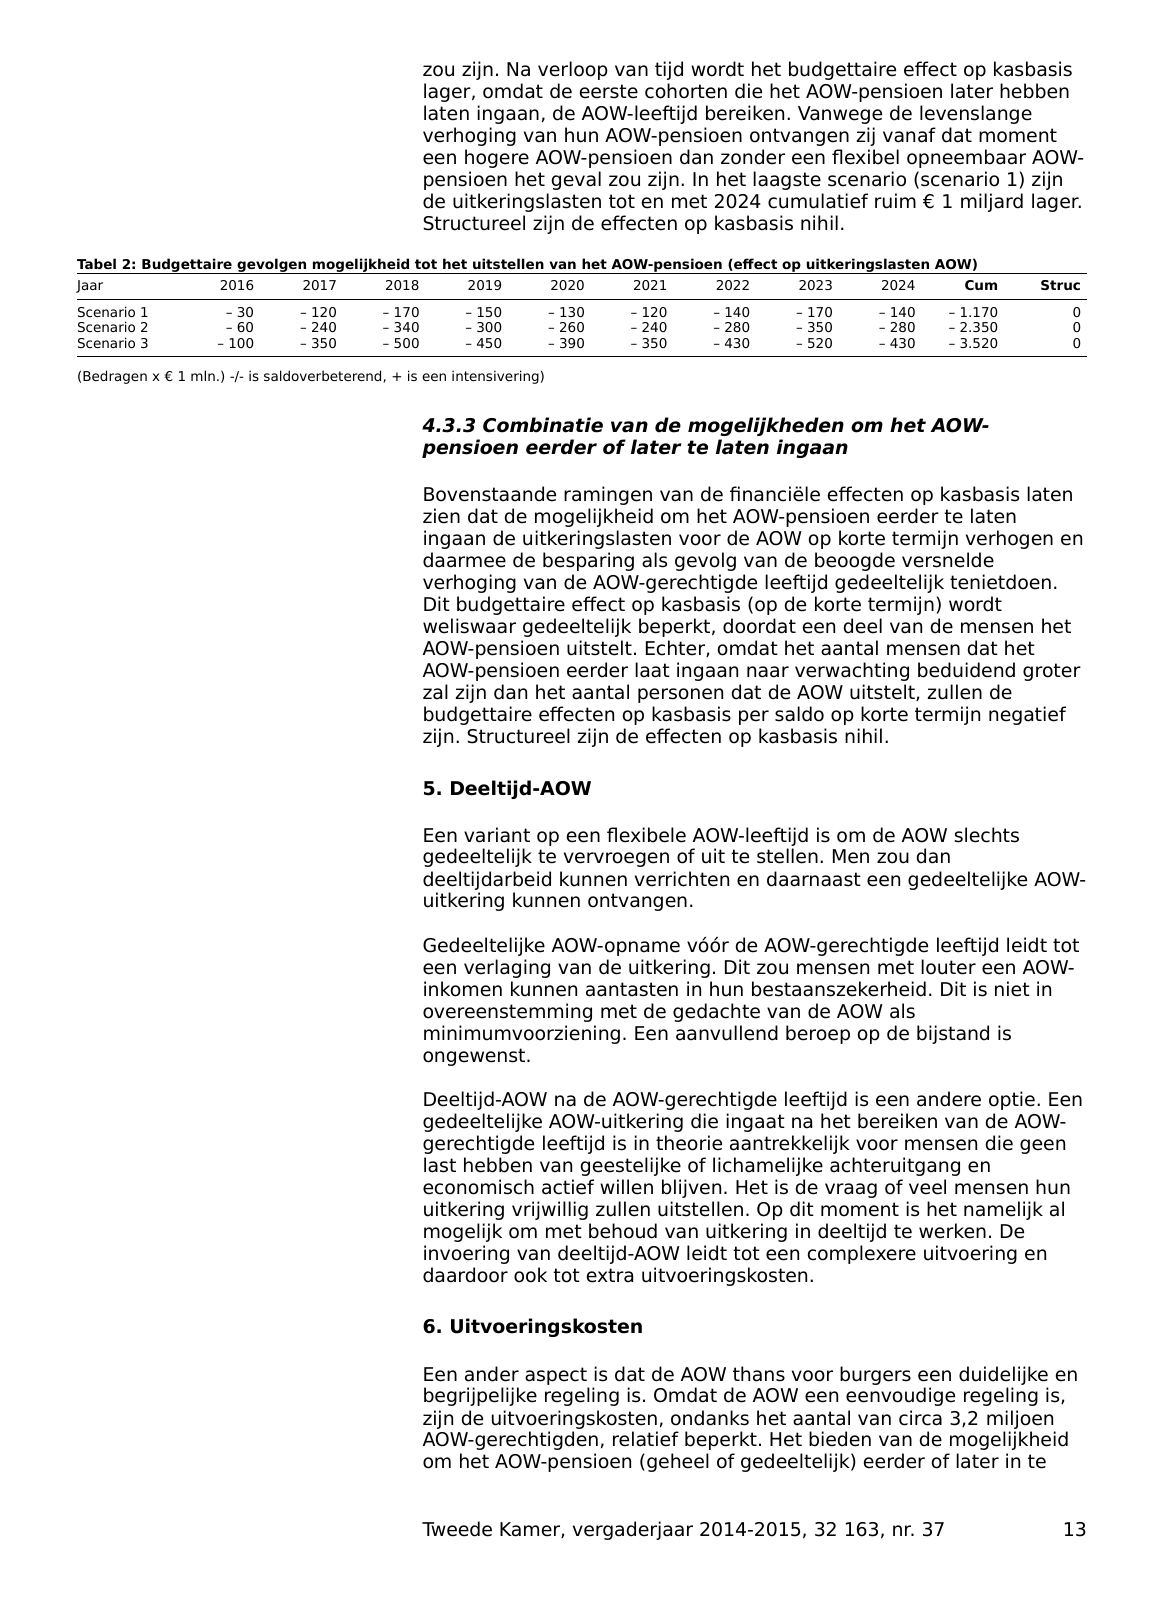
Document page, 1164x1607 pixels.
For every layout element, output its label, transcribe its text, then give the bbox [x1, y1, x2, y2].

table_cell – 100 [177, 336, 260, 356]
table_cell – 450 [425, 336, 508, 356]
table_cell – 2.350 [921, 320, 1004, 336]
table_cell Jaar [77, 274, 177, 299]
table_cell 2020 [508, 274, 591, 299]
table_cell 2016 [177, 274, 260, 299]
subtitle 6. Uitvoeringskosten [422, 1316, 1087, 1338]
text Een variant op een flexibele AOW-leeftijd is om de AOW slechts gedeeltelijk te vervroegen of uit te stellen. Men zou dan deeltijdarbeid kunnen verrichten en daarnaast een gedeeltelijke AOW-uitkering kunnen ontvangen. [422, 824, 1087, 912]
table_cell – 350 [756, 320, 838, 336]
subtitle 4.3.3 Combinatie van de mogelijkheden om het AOW-pensioen eerder of later te laten ingaan [422, 415, 1087, 459]
text Bovenstaande ramingen van de financiële effecten op kasbasis laten zien dat de mogelijkheid om het AOW-pensioen eerder te laten ingaan de uitkeringslasten voor de AOW op korte termijn verhogen en daarmee de besparing als gevolg van de beoogde versnelde verhoging van de AOW-gerechtigde leeftijd gedeeltelijk tenietdoen. Dit budgettaire effect op kasbasis (op de korte termijn) wordt weliswaar gedeeltelijk beperkt, doordat een deel van de mensen het AOW-pensioen uitstelt. Echter, omdat het aantal mensen dat het AOW-pensioen eerder laat ingaan naar verwachting beduidend groter zal zijn dan het aantal personen dat de AOW uitstelt, zullen de budgettaire effecten op kasbasis per saldo op korte termijn negatief zijn. Structureel zijn de effecten op kasbasis nihil. [422, 484, 1087, 747]
table_cell 0 [1004, 336, 1087, 356]
table_cell – 30 [177, 300, 260, 320]
table_cell Scenario 2 [77, 320, 177, 336]
table_cell 2019 [425, 274, 508, 299]
table_cell – 120 [591, 300, 673, 320]
table_cell – 140 [839, 300, 921, 320]
table_cell – 300 [425, 320, 508, 336]
table_cell – 280 [839, 320, 921, 336]
table_cell 0 [1004, 320, 1087, 336]
table_cell – 240 [591, 320, 673, 336]
table_cell – 520 [756, 336, 838, 356]
table_cell – 500 [343, 336, 425, 356]
table_cell Struc [1004, 274, 1087, 299]
text zou zijn. Na verloop van tijd wordt het budgettaire effect op kasbasis lager, omdat de eerste cohorten die het AOW-pensioen later hebben laten ingaan, de AOW-leeftijd bereiken. Vanwege de levenslange verhoging van hun AOW-pensioen ontvangen zij vanaf dat moment een hogere AOW-pensioen dan zonder een flexibel opneembaar AOW-pensioen het geval zou zijn. In het laagste scenario (scenario 1) zijn de uitkeringslasten tot en met 2024 cumulatief ruim € 1 miljard lager. Structureel zijn de effecten op kasbasis nihil. [422, 59, 1087, 235]
table_cell – 240 [260, 320, 342, 336]
table_cell – 3.520 [921, 336, 1004, 356]
table_cell (Bedragen x € 1 mln.) -/- is saldoverbeterend, + is een intensivering) [77, 357, 1087, 385]
table_cell – 390 [508, 336, 591, 356]
table_cell Cum [921, 274, 1004, 299]
table_cell – 170 [343, 300, 425, 320]
table_cell Scenario 3 [77, 336, 177, 356]
table_cell – 340 [343, 320, 425, 336]
table_cell 2024 [839, 274, 921, 299]
table_cell – 430 [839, 336, 921, 356]
table_cell 2023 [756, 274, 838, 299]
table_cell – 280 [673, 320, 756, 336]
table_cell – 130 [508, 300, 591, 320]
table_cell Scenario 1 [77, 300, 177, 320]
table_cell – 350 [260, 336, 342, 356]
table_cell – 1.170 [921, 300, 1004, 320]
table_cell 2017 [260, 274, 342, 299]
table_cell 2022 [673, 274, 756, 299]
table_cell – 350 [591, 336, 673, 356]
table_header Tabel 2: Budgettaire gevolgen mogelijkheid tot het uitstellen van het AOW-pensioen (effect op uitkeringslasten AOW) [77, 257, 1087, 272]
table_cell – 150 [425, 300, 508, 320]
table_cell 2018 [343, 274, 425, 299]
table_cell – 430 [673, 336, 756, 356]
text Een ander aspect is dat de AOW thans voor burgers een duidelijke en begrijpelijke regeling is. Omdat de AOW een eenvoudige regeling is, zijn de uitvoeringskosten, ondanks het aantal van circa 3,2 miljoen AOW-gerechtigden, relatief beperkt. Het bieden van de mogelijkheid om het AOW-pensioen (geheel of gedeeltelijk) eerder of later in te [422, 1363, 1087, 1473]
text Deeltijd-AOW na de AOW-gerechtigde leeftijd is een andere optie. Een gedeeltelijke AOW-uitkering die ingaat na het bereiken van de AOW-gerechtigde leeftijd is in theorie aantrekkelijk voor mensen die geen last hebben van geestelijke of lichamelijke achteruitgang en economisch actief willen blijven. Het is de vraag of veel mensen hun uitkering vrijwillig zullen uitstellen. Op dit moment is het namelijk al mogelijk om met behoud van uitkering in deeltijd te werken. De invoering van deeltijd-AOW leidt tot een complexere uitvoering en daardoor ook tot extra uitvoeringskosten. [422, 1089, 1087, 1286]
table_cell – 60 [177, 320, 260, 336]
table_cell 0 [1004, 300, 1087, 320]
table_cell – 170 [756, 300, 838, 320]
table_cell – 260 [508, 320, 591, 336]
subtitle 5. Deeltijd-AOW [422, 777, 1087, 799]
text Gedeeltelijke AOW-opname vóór de AOW-gerechtigde leeftijd leidt tot een verlaging van de uitkering. Dit zou mensen met louter een AOW-inkomen kunnen aantasten in hun bestaanszekerheid. Dit is niet in overeenstemming met de gedachte van de AOW als minimumvoorziening. Een aanvullend beroep op de bijstand is ongewenst. [422, 934, 1087, 1066]
table_cell – 120 [260, 300, 342, 320]
table_cell 2021 [591, 274, 673, 299]
table_cell – 140 [673, 300, 756, 320]
